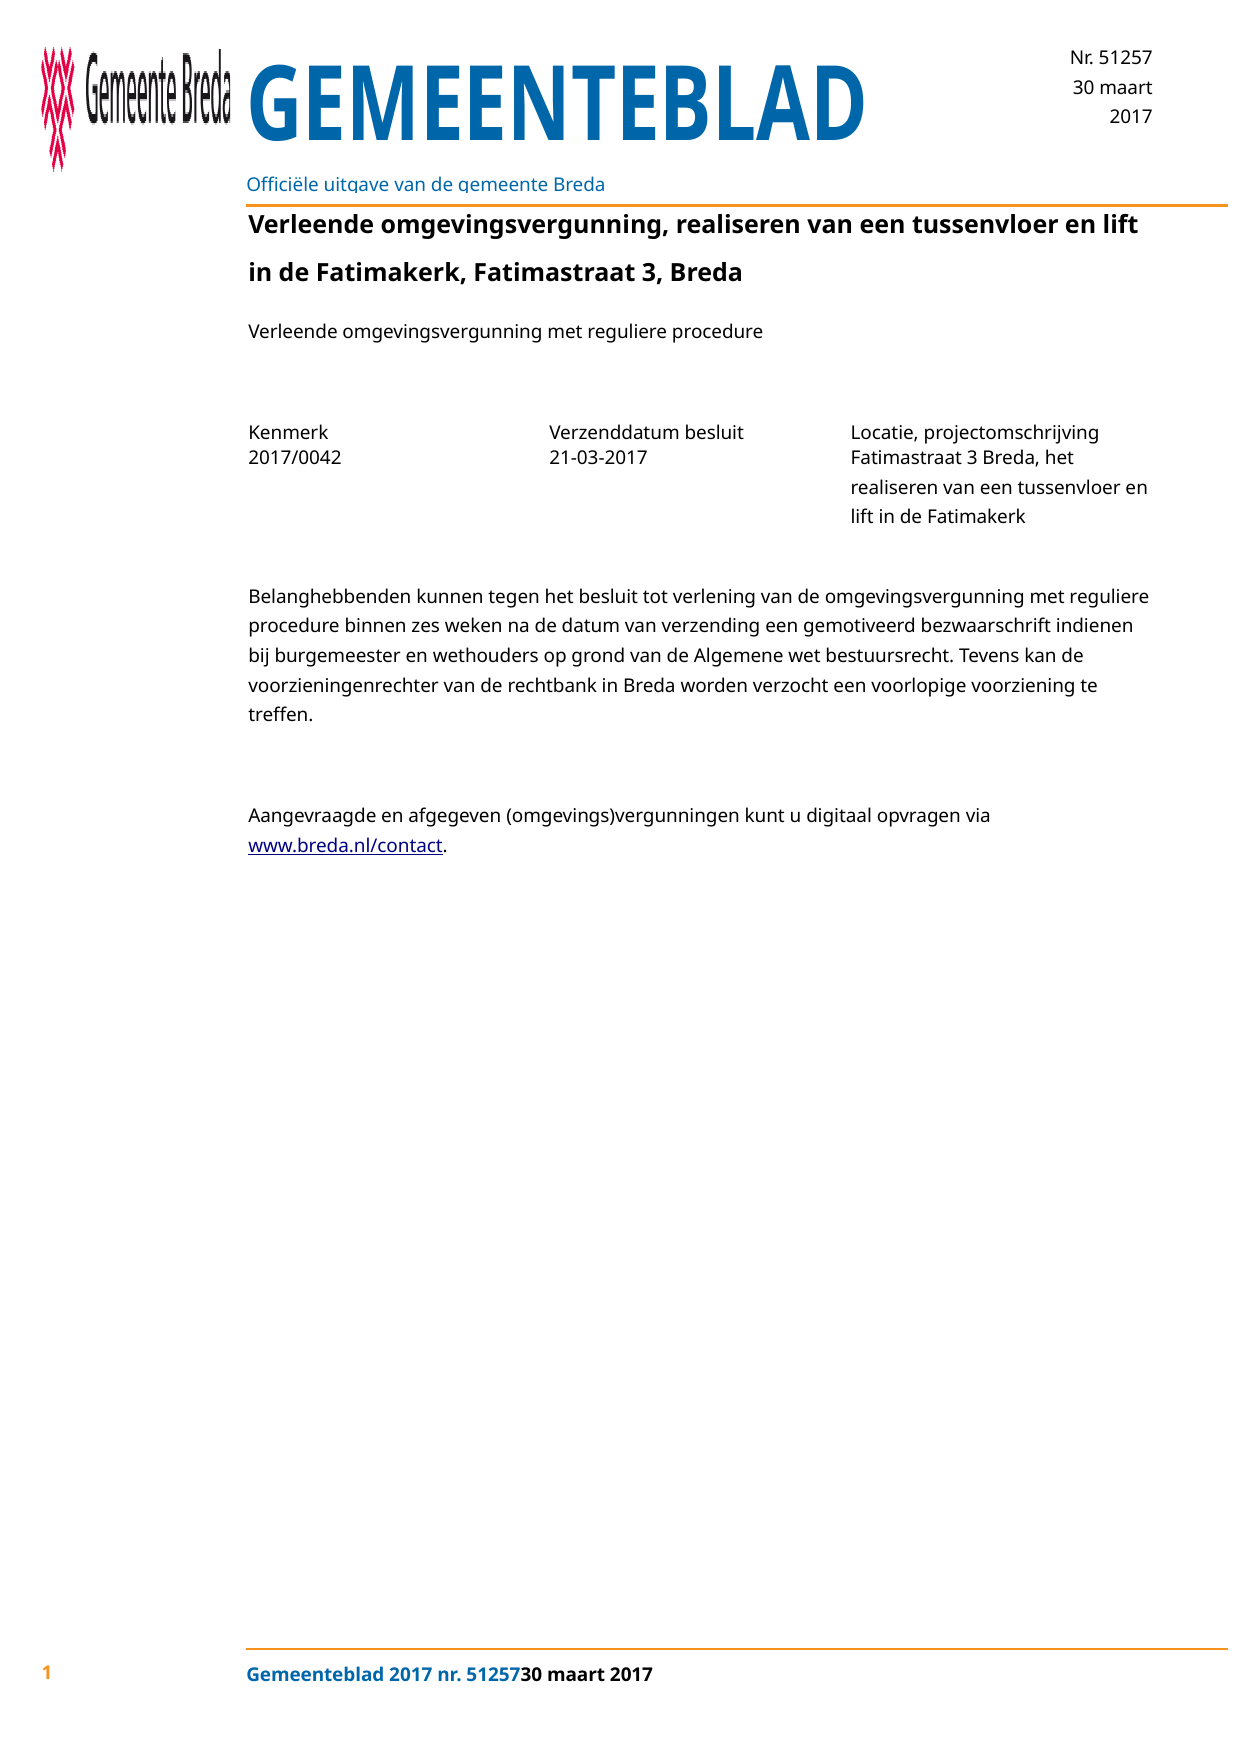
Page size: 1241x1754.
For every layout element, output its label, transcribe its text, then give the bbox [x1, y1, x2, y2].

table_header Locatie, projectomschrijving [850, 419, 1152, 444]
table_header Kenmerk [248, 419, 549, 444]
text Belanghebbenden kunnen tegen het besluit tot verlening van de omgevingsvergunning met reguliere procedure binnen zes weken na de datum van verzending een gemotiveerd bezwaarschrift indienen bij burgemeester en wethouders op grond van de Algemene wet bestuursrecht. Tevens kan de voorzieningenrechter van de rechtbank in Breda worden verzocht een voorlopige voorziening te treffen. [248, 583, 1152, 727]
table_cell 21-03-2017 [549, 445, 850, 529]
table_cell 2017/0042 [248, 445, 549, 529]
text Aangevraagde en afgegeven (omgevings)vergunningen kunt u digitaal opvragen via www.breda.nl/contact. [248, 802, 1152, 858]
text Verleende omgevingsvergunning, realiseren van een tussenvloer en lift in de Fatimakerk, Fatimastraat 3, Breda [248, 207, 1152, 288]
picture [41, 47, 231, 172]
table_cell Fatimastraat 3 Breda, het realiseren van een tussenvloer en lift in de Fatimakerk [850, 445, 1152, 529]
text Verleende omgevingsvergunning met reguliere procedure [248, 318, 1152, 344]
table_header Verzenddatum besluit [549, 419, 850, 444]
